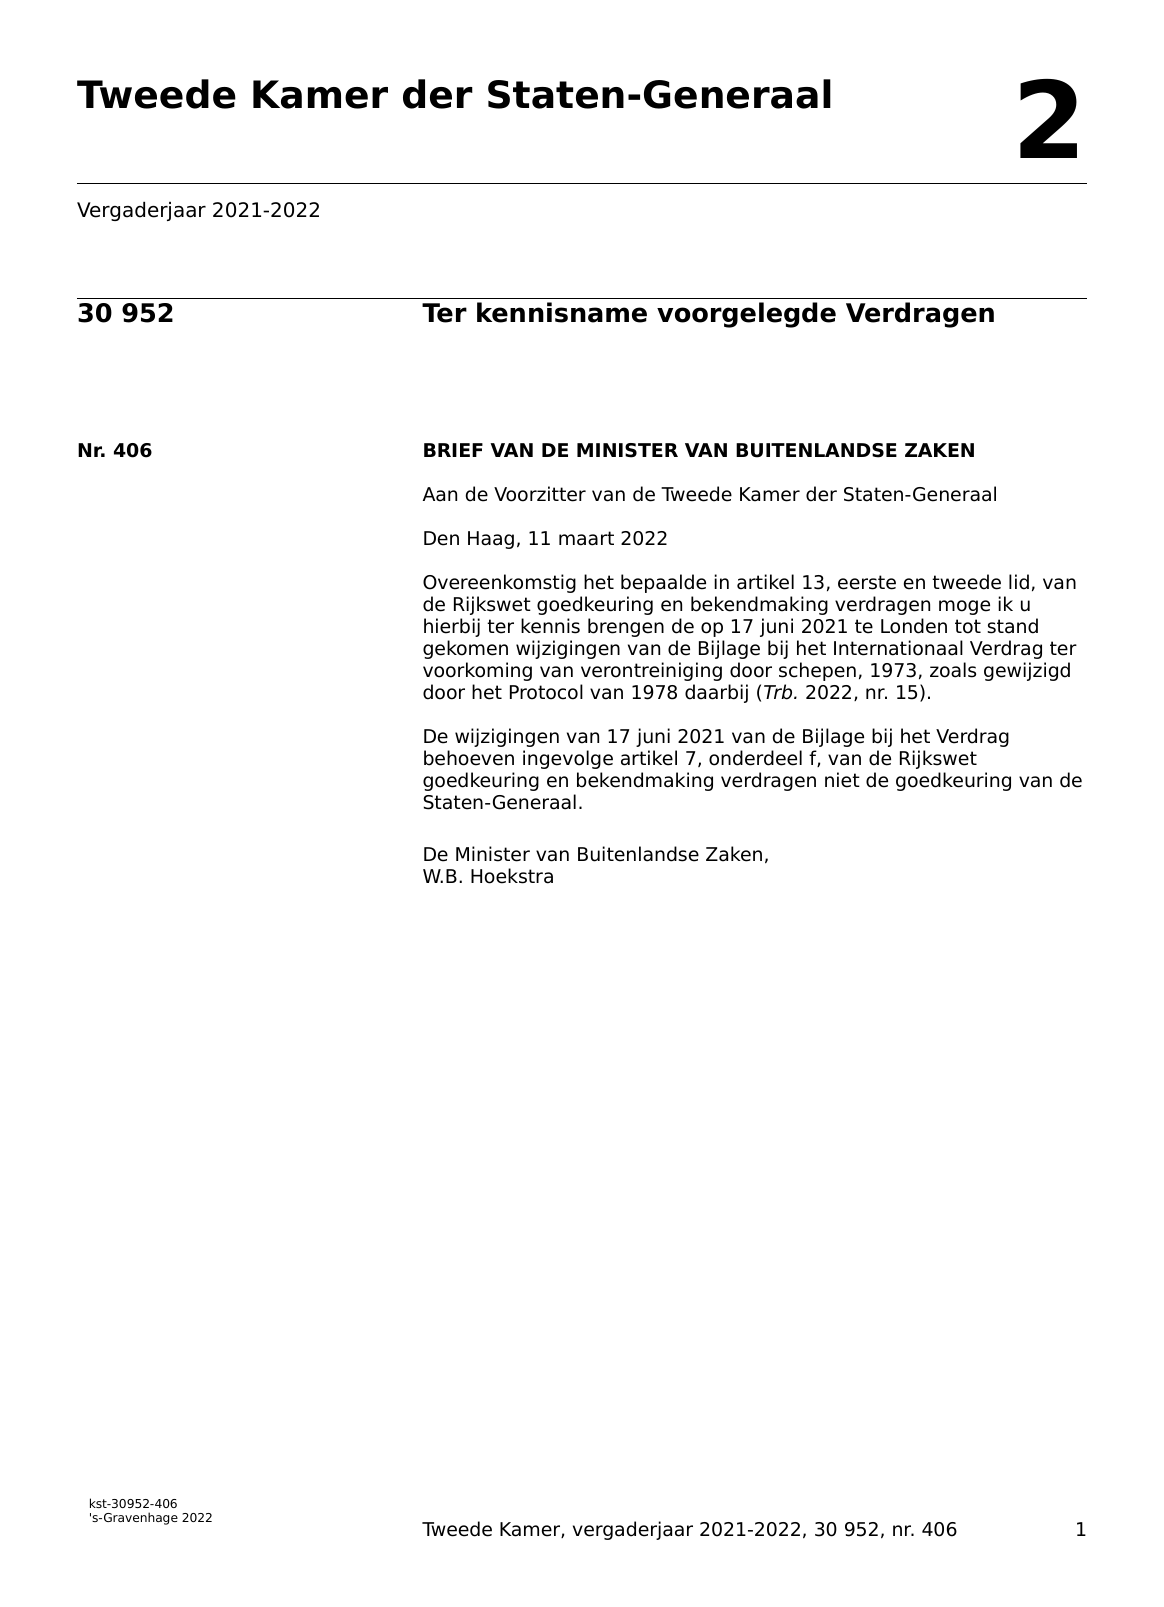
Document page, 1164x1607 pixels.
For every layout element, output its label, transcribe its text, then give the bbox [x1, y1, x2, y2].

text Overeenkomstig het bepaalde in artikel 13, eerste en tweede lid, van de Rijkswet goedkeuring en bekendmaking verdragen moge ik u hierbij ter kennis brengen de op 17 juni 2021 te Londen tot stand gekomen wijzigingen van de Bijlage bij het Internationaal Verdrag ter voorkoming van verontreiniging door schepen, 1973, zoals gewijzigd door het Protocol van 1978 daarbij (Trb. 2022, nr. 15). [422, 572, 1087, 704]
table_cell Vergaderjaar 2021-2022 [77, 184, 1087, 298]
subtitle 30 952 Ter kennisname voorgelegde Verdragen [77, 299, 1087, 329]
text De wijzigingen van 17 juni 2021 van de Bijlage bij het Verdrag behoeven ingevolge artikel 7, onderdeel f, van de Rijkswet goedkeuring en bekendmaking verdragen niet de goedkeuring van de Staten-Generaal. [422, 726, 1087, 814]
text Den Haag, 11 maart 2022 [422, 528, 1087, 550]
text De Minister van Buitenlandse Zaken, W.B. Hoekstra [422, 844, 1087, 888]
text Aan de Voorzitter van de Tweede Kamer der Staten-Generaal [422, 484, 1087, 506]
text kst-30952-406 [88, 1497, 323, 1511]
table_header 2 [886, 59, 1087, 183]
table_header Tweede Kamer der Staten-Generaal [77, 59, 886, 183]
text 's-Gravenhage 2022 [88, 1511, 323, 1525]
subtitle Nr. 406 BRIEF VAN DE MINISTER VAN BUITENLANDSE ZAKEN [77, 440, 1087, 462]
